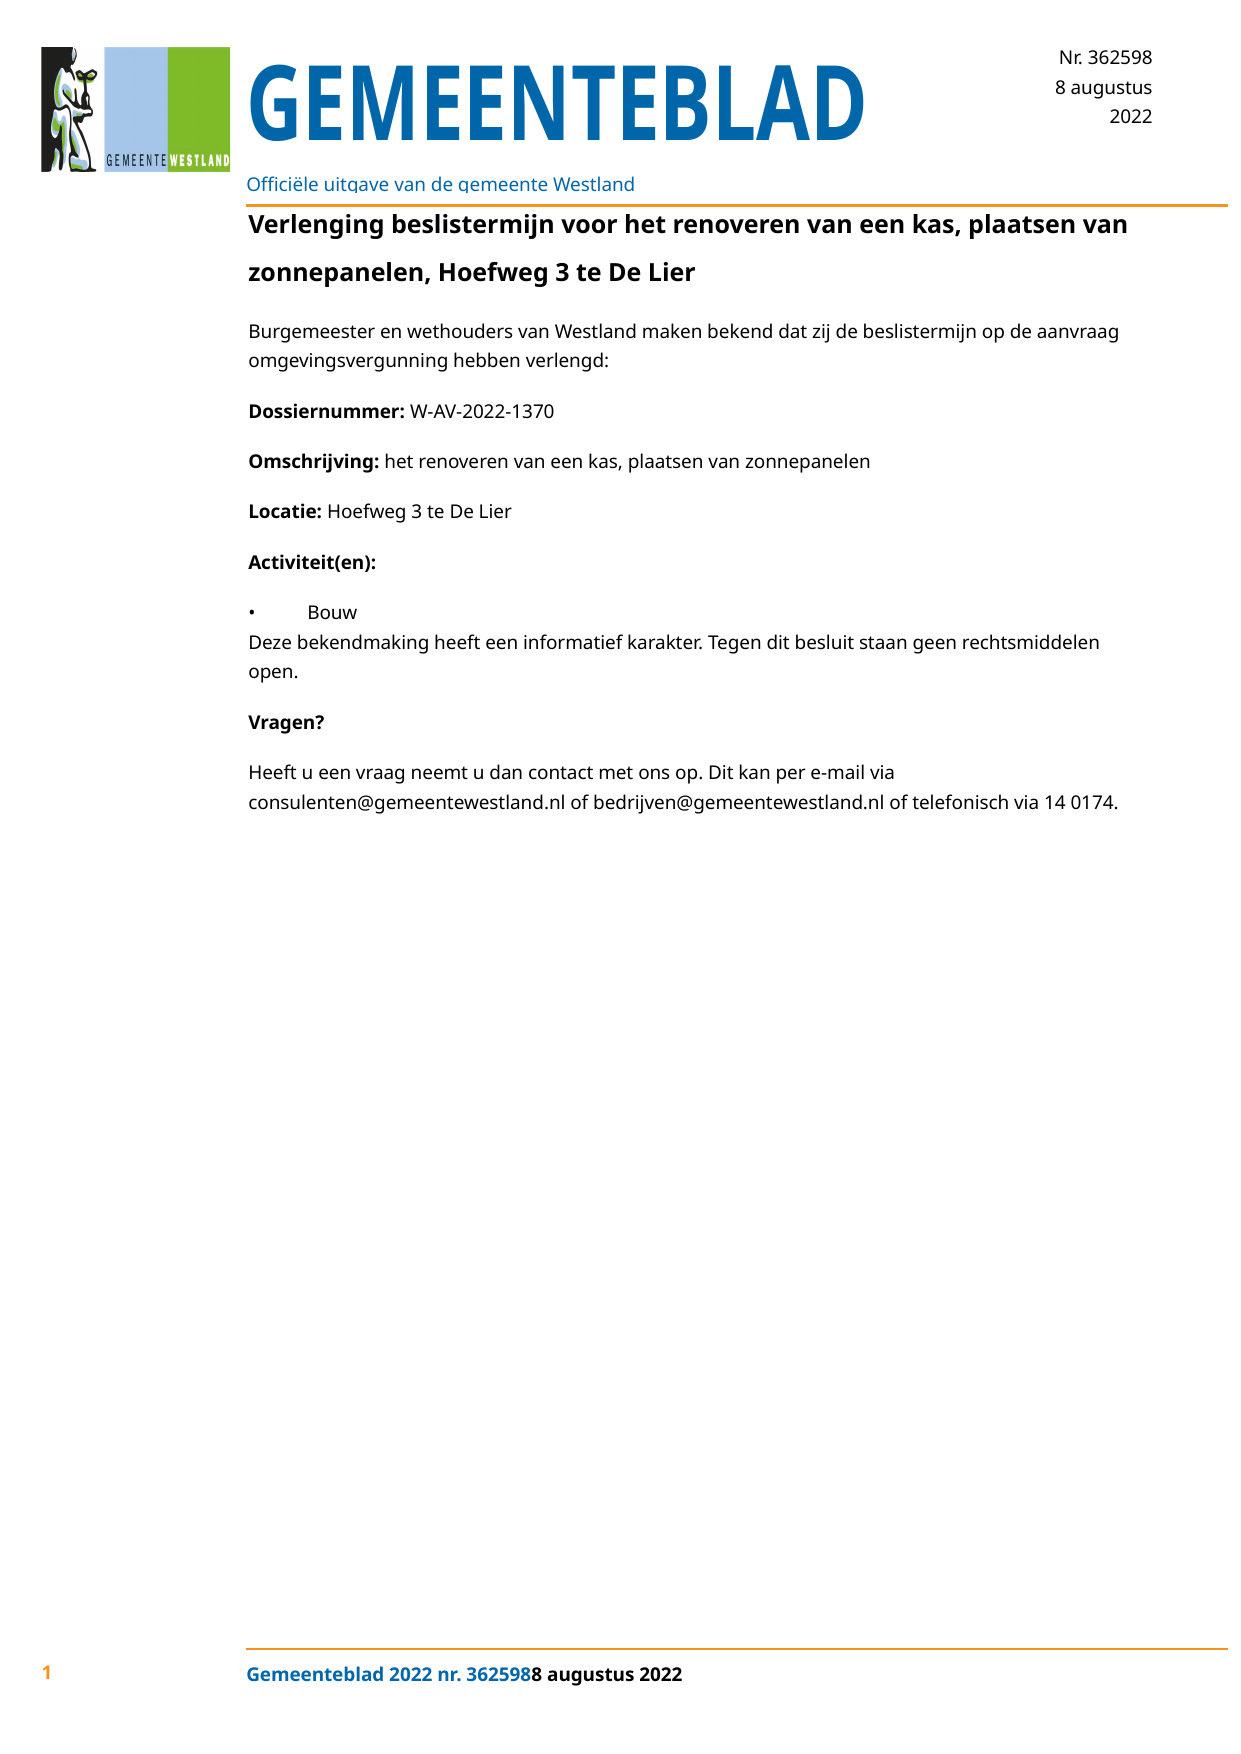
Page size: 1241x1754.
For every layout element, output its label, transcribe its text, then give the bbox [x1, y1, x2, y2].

text Deze bekendmaking heeft een informatief karakter. Tegen dit besluit staan geen rechtsmiddelen open. [248, 629, 1152, 684]
text Verlenging beslistermijn voor het renoveren van een kas, plaatsen van zonnepanelen, Hoefweg 3 te De Lier [248, 207, 1152, 288]
text Burgemeester en wethouders van Westland maken bekend dat zij de beslistermijn op de aanvraag omgevingsvergunning hebben verlengd: [248, 318, 1152, 373]
text Locatie: Hoefweg 3 te De Lier [248, 499, 1152, 524]
text Heeft u een vraag neemt u dan contact met ons op. Dit kan per e-mail via consulenten@gemeentewestland.nl of bedrijven@gemeentewestland.nl of telefonisch via 14 0174. [248, 759, 1152, 815]
text Dossiernummer: W-AV-2022-1370 [248, 398, 1152, 424]
text Omschrijving: het renoveren van een kas, plaatsen van zonnepanelen [248, 448, 1152, 474]
picture [41, 47, 231, 172]
text Vragen? [248, 709, 1152, 735]
list Bouw [248, 599, 1152, 625]
text Activiteit(en): [248, 549, 1152, 575]
